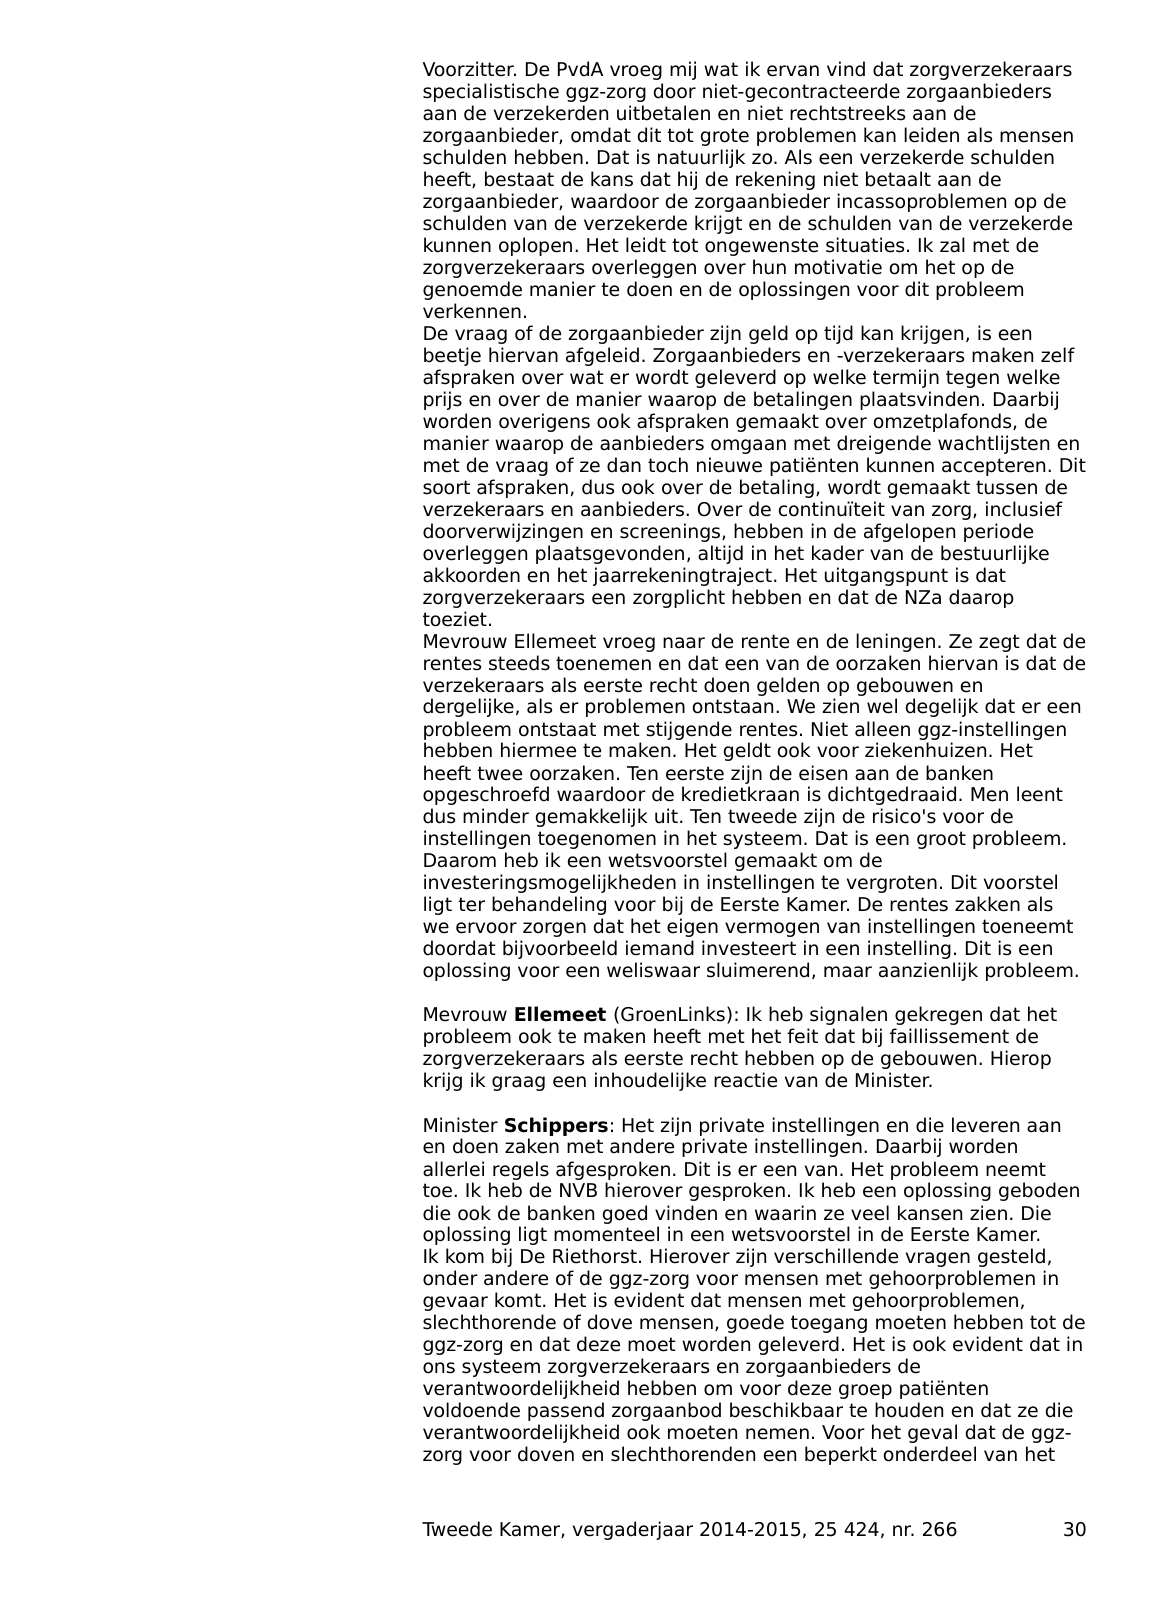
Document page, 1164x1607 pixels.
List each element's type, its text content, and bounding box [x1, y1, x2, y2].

text Ik kom bij De Riethorst. Hierover zijn verschillende vragen gesteld, onder andere of de ggz-zorg voor mensen met gehoorproblemen in gevaar komt. Het is evident dat mensen met gehoorproblemen, slechthorende of dove mensen, goede toegang moeten hebben tot de ggz-zorg en dat deze moet worden geleverd. Het is ook evident dat in ons systeem zorgverzekeraars en zorgaanbieders de verantwoordelijkheid hebben om voor deze groep patiënten voldoende passend zorgaanbod beschikbaar te houden en dat ze die verantwoordelijkheid ook moeten nemen. Voor het geval dat de ggz-zorg voor doven en slechthorenden een beperkt onderdeel van het [422, 1246, 1087, 1466]
text Minister Schippers: Het zijn private instellingen en die leveren aan en doen zaken met andere private instellingen. Daarbij worden allerlei regels afgesproken. Dit is er een van. Het probleem neemt toe. Ik heb de NVB hierover gesproken. Ik heb een oplossing geboden die ook de banken goed vinden en waarin ze veel kansen zien. Die oplossing ligt momenteel in een wetsvoorstel in de Eerste Kamer. [422, 1114, 1087, 1246]
text De vraag of de zorgaanbieder zijn geld op tijd kan krijgen, is een beetje hiervan afgeleid. Zorgaanbieders en -verzekeraars maken zelf afspraken over wat er wordt geleverd op welke termijn tegen welke prijs en over de manier waarop de betalingen plaatsvinden. Daarbij worden overigens ook afspraken gemaakt over omzetplafonds, de manier waarop de aanbieders omgaan met dreigende wachtlijsten en met de vraag of ze dan toch nieuwe patiënten kunnen accepteren. Dit soort afspraken, dus ook over de betaling, wordt gemaakt tussen de verzekeraars en aanbieders. Over de continuïteit van zorg, inclusief doorverwijzingen en screenings, hebben in de afgelopen periode overleggen plaatsgevonden, altijd in het kader van de bestuurlijke akkoorden en het jaarrekeningtraject. Het uitgangspunt is dat zorgverzekeraars een zorgplicht hebben en dat de NZa daarop toeziet. [422, 323, 1087, 631]
text Mevrouw Ellemeet (GroenLinks): Ik heb signalen gekregen dat het probleem ook te maken heeft met het feit dat bij faillissement de zorgverzekeraars als eerste recht hebben op de gebouwen. Hierop krijg ik graag een inhoudelijke reactie van de Minister. [422, 1004, 1087, 1092]
text Voorzitter. De PvdA vroeg mij wat ik ervan vind dat zorgverzekeraars specialistische ggz-zorg door niet-gecontracteerde zorgaanbieders aan de verzekerden uitbetalen en niet rechtstreeks aan de zorgaanbieder, omdat dit tot grote problemen kan leiden als mensen schulden hebben. Dat is natuurlijk zo. Als een verzekerde schulden heeft, bestaat de kans dat hij de rekening niet betaalt aan de zorgaanbieder, waardoor de zorgaanbieder incassoproblemen op de schulden van de verzekerde krijgt en de schulden van de verzekerde kunnen oplopen. Het leidt tot ongewenste situaties. Ik zal met de zorgverzekeraars overleggen over hun motivatie om het op de genoemde manier te doen en de oplossingen voor dit probleem verkennen. [422, 59, 1087, 323]
text Mevrouw Ellemeet vroeg naar de rente en de leningen. Ze zegt dat de rentes steeds toenemen en dat een van de oorzaken hiervan is dat de verzekeraars als eerste recht doen gelden op gebouwen en dergelijke, als er problemen ontstaan. We zien wel degelijk dat er een probleem ontstaat met stijgende rentes. Niet alleen ggz-instellingen hebben hiermee te maken. Het geldt ook voor ziekenhuizen. Het heeft twee oorzaken. Ten eerste zijn de eisen aan de banken opgeschroefd waardoor de kredietkraan is dichtgedraaid. Men leent dus minder gemakkelijk uit. Ten tweede zijn de risico's voor de instellingen toegenomen in het systeem. Dat is een groot probleem. Daarom heb ik een wetsvoorstel gemaakt om de investeringsmogelijkheden in instellingen te vergroten. Dit voorstel ligt ter behandeling voor bij de Eerste Kamer. De rentes zakken als we ervoor zorgen dat het eigen vermogen van instellingen toeneemt doordat bijvoorbeeld iemand investeert in een instelling. Dit is een oplossing voor een weliswaar sluimerend, maar aanzienlijk probleem. [422, 631, 1087, 982]
